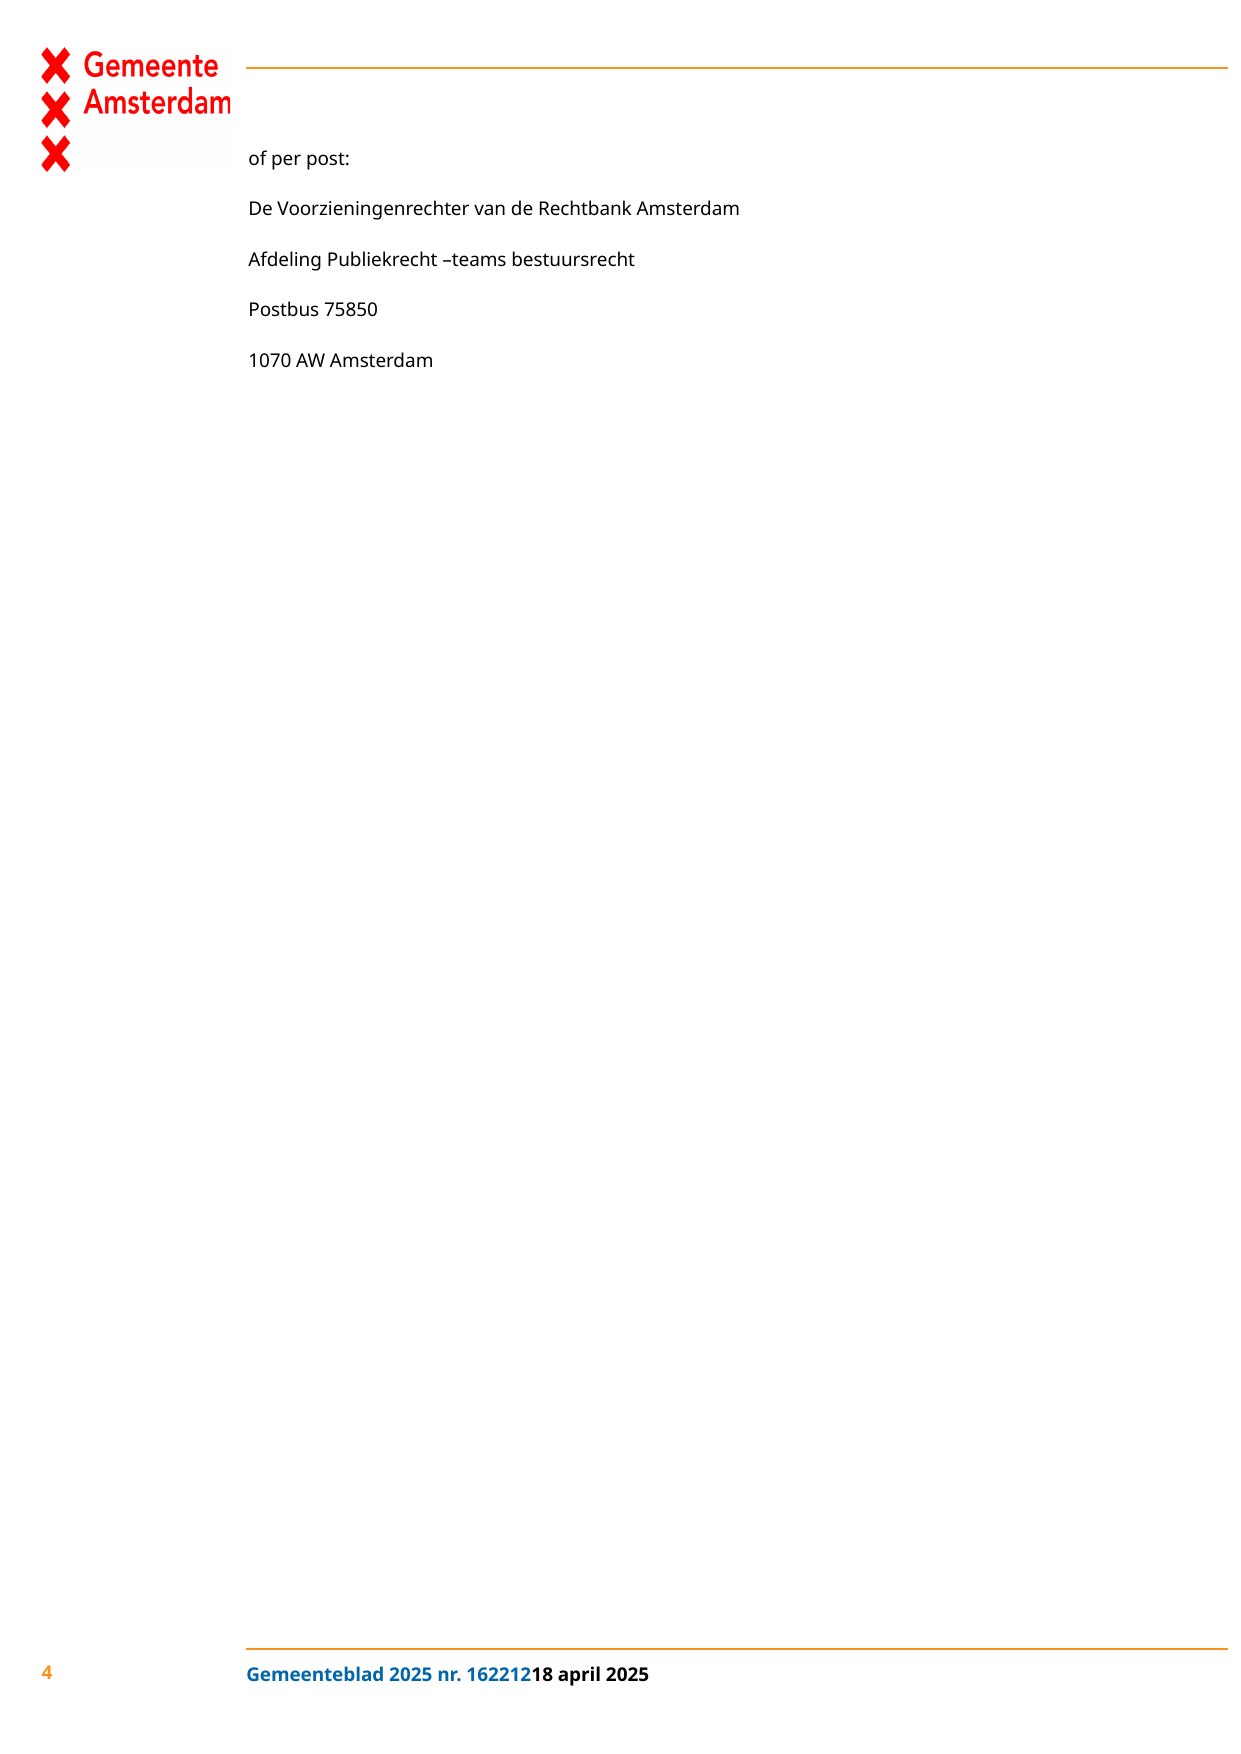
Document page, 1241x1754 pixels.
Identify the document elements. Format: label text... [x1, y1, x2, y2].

picture [41, 47, 231, 172]
text De Voorzieningenrechter van de Rechtbank Amsterdam [248, 196, 1152, 221]
text Postbus 75850 [248, 296, 1152, 322]
text of per post: [248, 145, 1152, 171]
text Afdeling Publiekrecht –teams bestuursrecht [248, 246, 1152, 272]
text 1070 AW Amsterdam [248, 347, 1152, 373]
